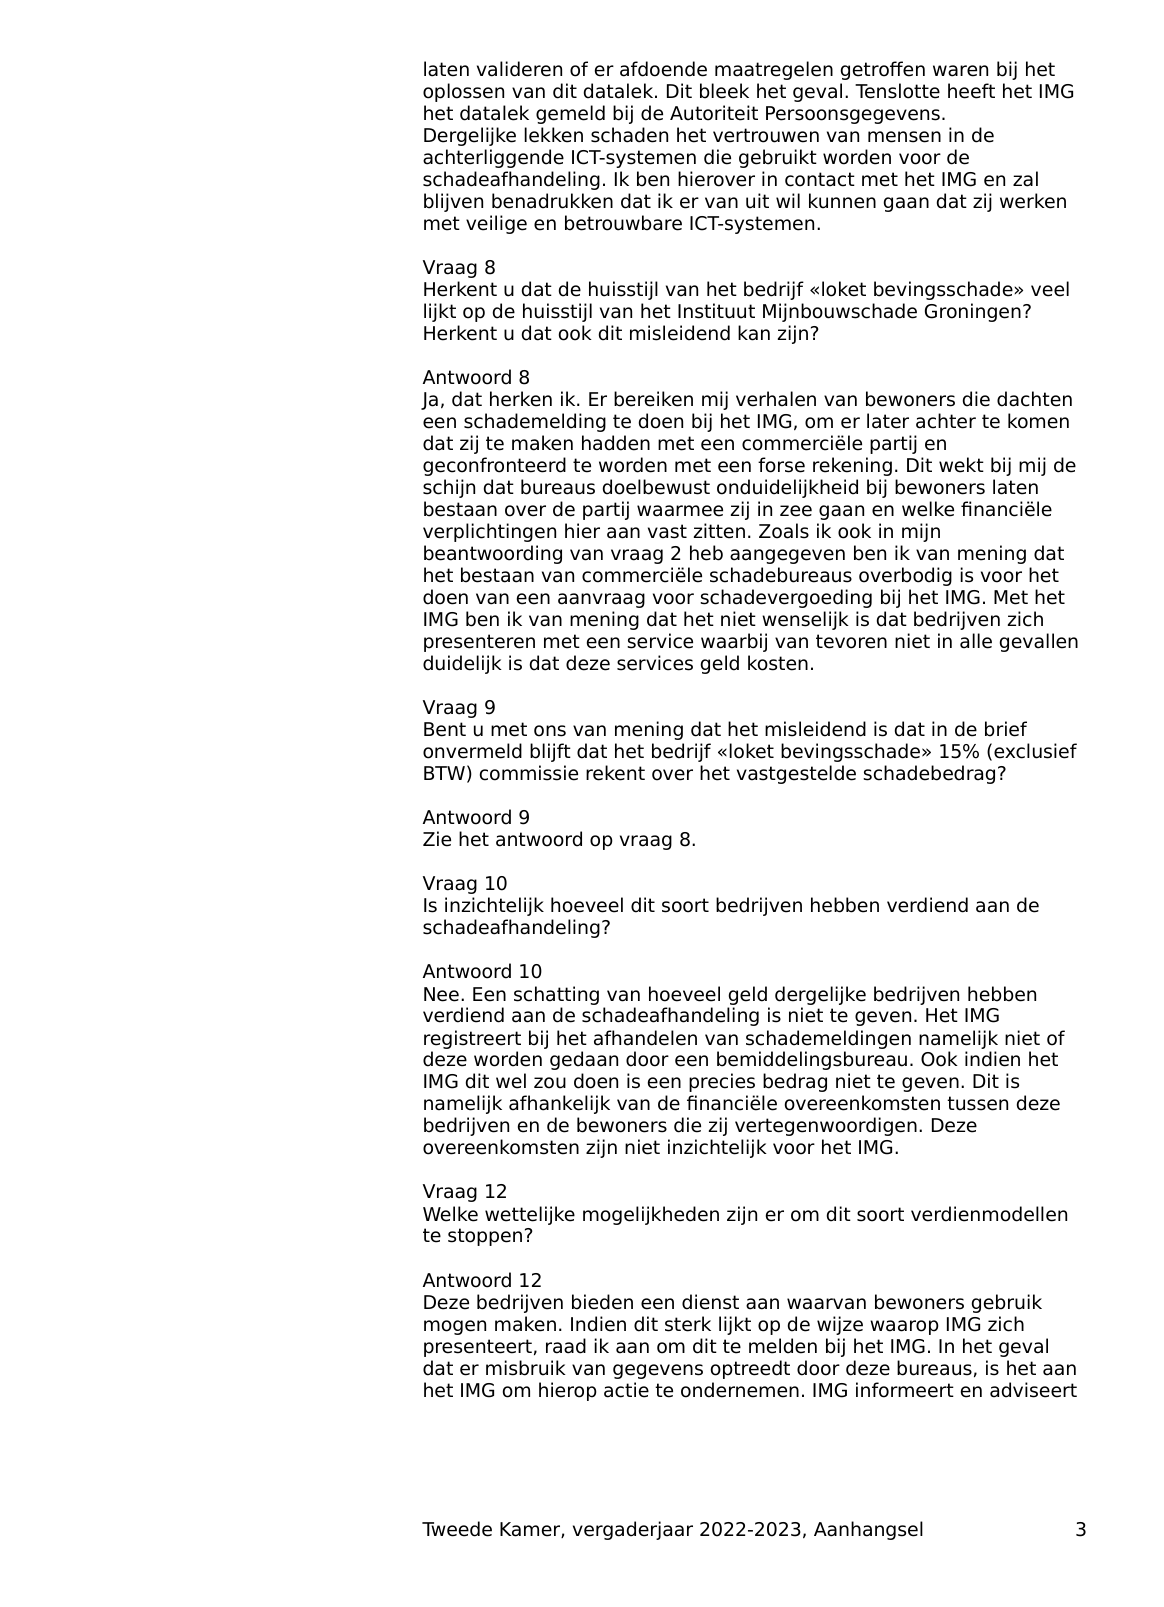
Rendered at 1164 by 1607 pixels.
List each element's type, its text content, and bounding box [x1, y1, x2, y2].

text Ja, dat herken ik. Er bereiken mij verhalen van bewoners die dachten een schademelding te doen bij het IMG, om er later achter te komen dat zij te maken hadden met een commerciële partij en geconfronteerd te worden met een forse rekening. Dit wekt bij mij de schijn dat bureaus doelbewust onduidelijkheid bij bewoners laten bestaan over de partij waarmee zij in zee gaan en welke financiële verplichtingen hier aan vast zitten. Zoals ik ook in mijn beantwoording van vraag 2 heb aangegeven ben ik van mening dat het bestaan van commerciële schadebureaus overbodig is voor het doen van een aanvraag voor schadevergoeding bij het IMG. Met het IMG ben ik van mening dat het niet wenselijk is dat bedrijven zich presenteren met een service waarbij van tevoren niet in alle gevallen duidelijk is dat deze services geld kosten. [422, 389, 1087, 675]
text Herkent u dat de huisstijl van het bedrijf «loket bevingsschade» veel lijkt op de huisstijl van het Instituut Mijnbouwschade Groningen? Herkent u dat ook dit misleidend kan zijn? [422, 279, 1087, 345]
text Is inzichtelijk hoeveel dit soort bedrijven hebben verdiend aan de schadeafhandeling? [422, 895, 1087, 939]
text Deze bedrijven bieden een dienst aan waarvan bewoners gebruik mogen maken. Indien dit sterk lijkt op de wijze waarop IMG zich presenteert, raad ik aan om dit te melden bij het IMG. In het geval dat er misbruik van gegevens optreedt door deze bureaus, is het aan het IMG om hierop actie te ondernemen. IMG informeert en adviseert [422, 1292, 1087, 1401]
text Antwoord 10 [422, 961, 1087, 983]
text Vraag 8 [422, 257, 1087, 279]
text Zie het antwoord op vraag 8. [422, 829, 1087, 851]
text laten valideren of er afdoende maatregelen getroffen waren bij het oplossen van dit datalek. Dit bleek het geval. Tenslotte heeft het IMG het datalek gemeld bij de Autoriteit Persoonsgegevens. [422, 59, 1087, 125]
text Dergelijke lekken schaden het vertrouwen van mensen in de achterliggende ICT-systemen die gebruikt worden voor de schadeafhandeling. Ik ben hierover in contact met het IMG en zal blijven benadrukken dat ik er van uit wil kunnen gaan dat zij werken met veilige en betrouwbare ICT-systemen. [422, 125, 1087, 235]
text Vraag 12 [422, 1181, 1087, 1203]
text Vraag 9 [422, 697, 1087, 719]
text Antwoord 12 [422, 1269, 1087, 1292]
text Antwoord 9 [422, 807, 1087, 829]
text Bent u met ons van mening dat het misleidend is dat in de brief onvermeld blijft dat het bedrijf «loket bevingsschade» 15% (exclusief BTW) commissie rekent over het vastgestelde schadebedrag? [422, 719, 1087, 785]
text Vraag 10 [422, 873, 1087, 895]
text Nee. Een schatting van hoeveel geld dergelijke bedrijven hebben verdiend aan de schadeafhandeling is niet te geven. Het IMG registreert bij het afhandelen van schademeldingen namelijk niet of deze worden gedaan door een bemiddelingsbureau. Ook indien het IMG dit wel zou doen is een precies bedrag niet te geven. Dit is namelijk afhankelijk van de financiële overeenkomsten tussen deze bedrijven en de bewoners die zij vertegenwoordigen. Deze overeenkomsten zijn niet inzichtelijk voor het IMG. [422, 983, 1087, 1159]
text Antwoord 8 [422, 367, 1087, 389]
text Welke wettelijke mogelijkheden zijn er om dit soort verdienmodellen te stoppen? [422, 1203, 1087, 1247]
